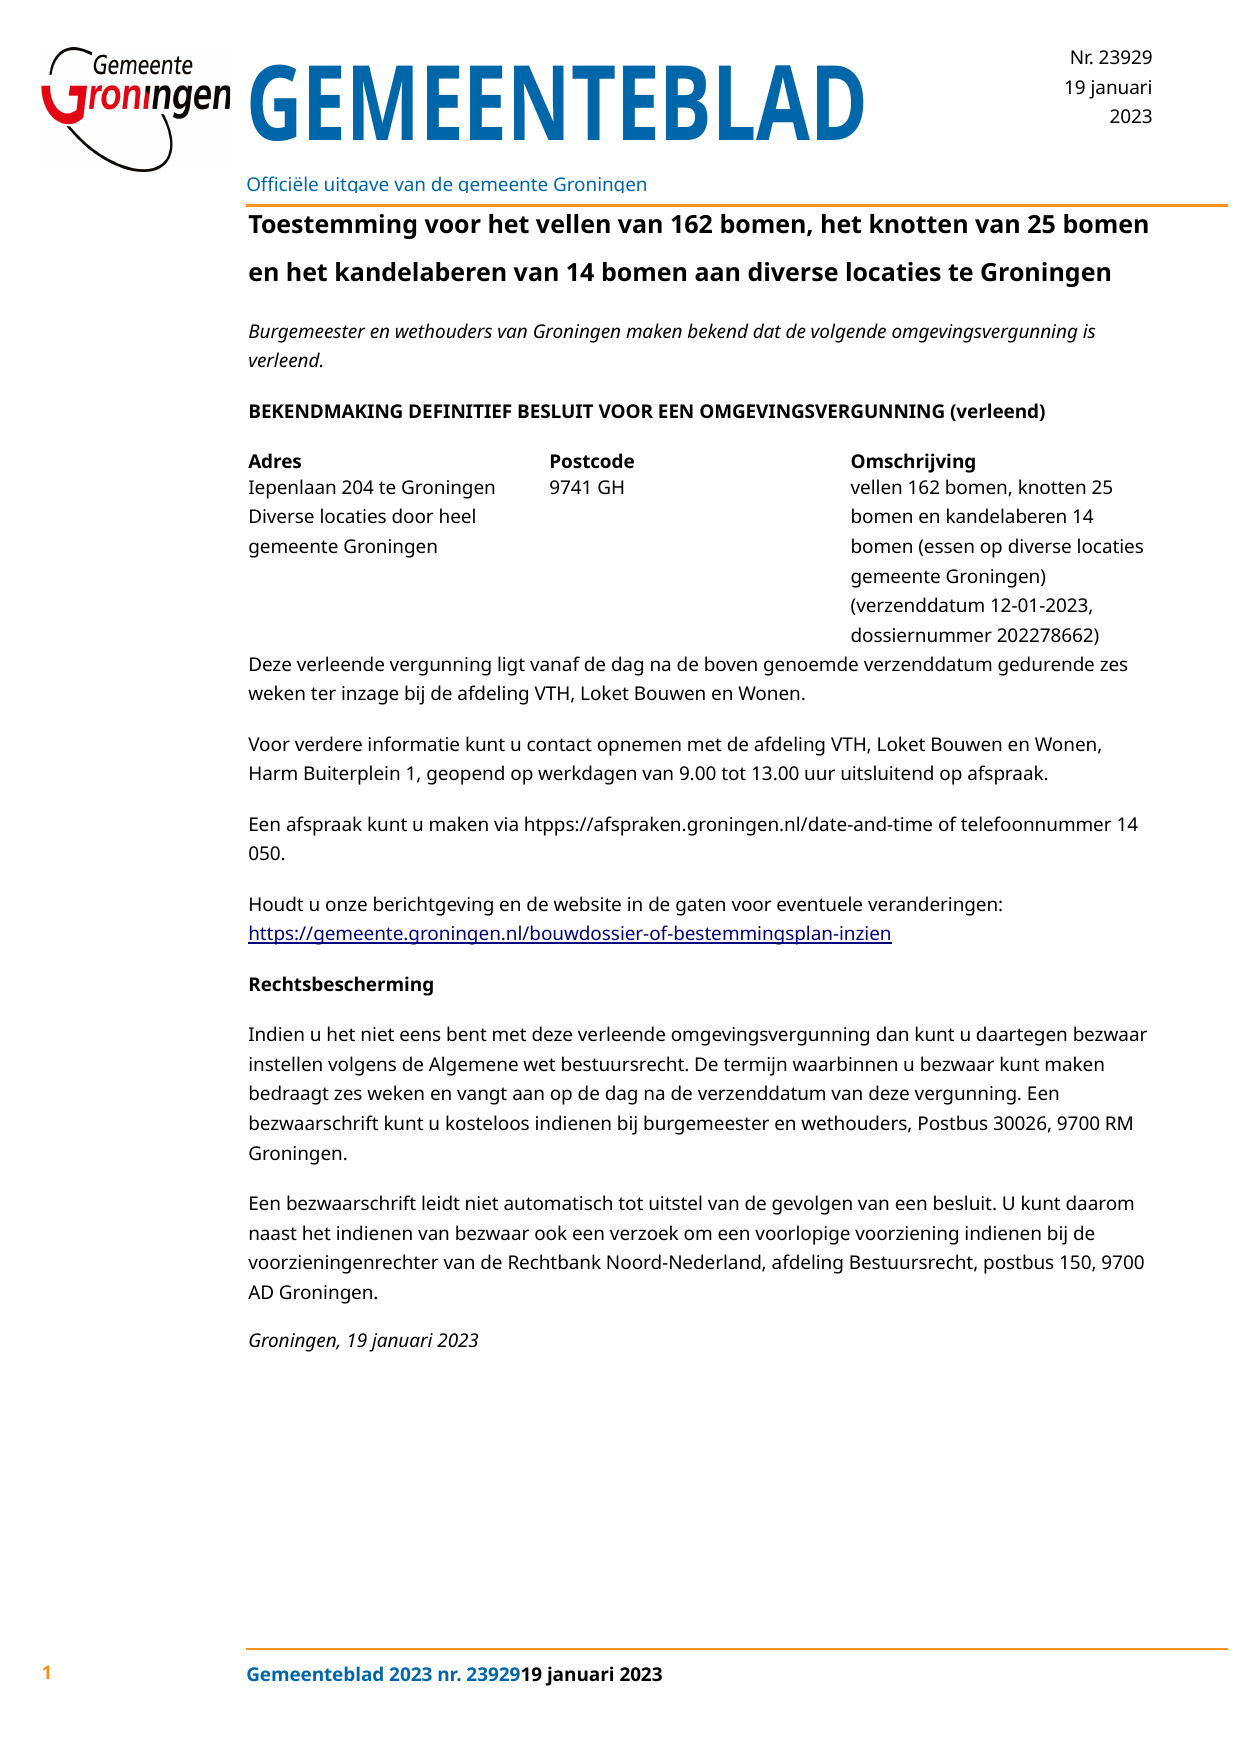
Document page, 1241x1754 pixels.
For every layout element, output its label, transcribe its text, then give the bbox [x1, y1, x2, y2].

table_header Postcode [549, 449, 850, 474]
text Voor verdere informatie kunt u contact opnemen met de afdeling VTH, Loket Bouwen en Wonen, Harm Buiterplein 1, geopend op werkdagen van 9.00 tot 13.00 uur uitsluitend op afspraak. [248, 731, 1152, 786]
text BEKENDMAKING DEFINITIEF BESLUIT VOOR EEN OMGEVINGSVERGUNNING (verleend) [248, 398, 1152, 424]
text Rechtsbescherming [248, 971, 1152, 997]
text Houdt u onze berichtgeving en de website in de gaten voor eventuele veranderingen: https://gemeente.groningen.nl/bouwdossier-of-bestemmingsplan-inzien [248, 891, 1152, 946]
text Deze verleende vergunning ligt vanaf de dag na de boven genoemde verzenddatum gedurende zes weken ter inzage bij de afdeling VTH, Loket Bouwen en Wonen. [248, 651, 1152, 706]
table_cell Iepenlaan 204 te Groningen Diverse locaties door heel gemeente Groningen [248, 474, 549, 648]
table_cell 9741 GH [549, 474, 850, 648]
text Een afspraak kunt u maken via htpps://afspraken.groningen.nl/date-and-time of telefoonnummer 14 050. [248, 811, 1152, 866]
table_cell vellen 162 bomen, knotten 25 bomen en kandelaberen 14 bomen (essen op diverse locaties gemeente Groningen) (verzenddatum 12-01-2023, dossiernummer 202278662) [850, 474, 1152, 648]
picture [41, 47, 231, 172]
table_header Omschrijving [850, 449, 1152, 474]
text Een bezwaarschrift leidt niet automatisch tot uitstel van de gevolgen van een besluit. U kunt daarom naast het indienen van bezwaar ook een verzoek om een voorlopige voorziening indienen bij de voorzieningenrechter van de Rechtbank Noord-Nederland, afdeling Bestuursrecht, postbus 150, 9700 AD Groningen. [248, 1190, 1152, 1305]
table_header Adres [248, 449, 549, 474]
text Burgemeester en wethouders van Groningen maken bekend dat de volgende omgevingsvergunning is verleend. [248, 318, 1152, 373]
text Groningen, 19 januari 2023 [248, 1327, 1152, 1352]
text Indien u het niet eens bent met deze verleende omgevingsvergunning dan kunt u daartegen bezwaar instellen volgens de Algemene wet bestuursrecht. De termijn waarbinnen u bezwaar kunt maken bedraagt zes weken en vangt aan op de dag na de verzenddatum van deze vergunning. Een bezwaarschrift kunt u kosteloos indienen bij burgemeester en wethouders, Postbus 30026, 9700 RM Groningen. [248, 1021, 1152, 1166]
text Toestemming voor het vellen van 162 bomen, het knotten van 25 bomen en het kandelaberen van 14 bomen aan diverse locaties te Groningen [248, 207, 1152, 288]
